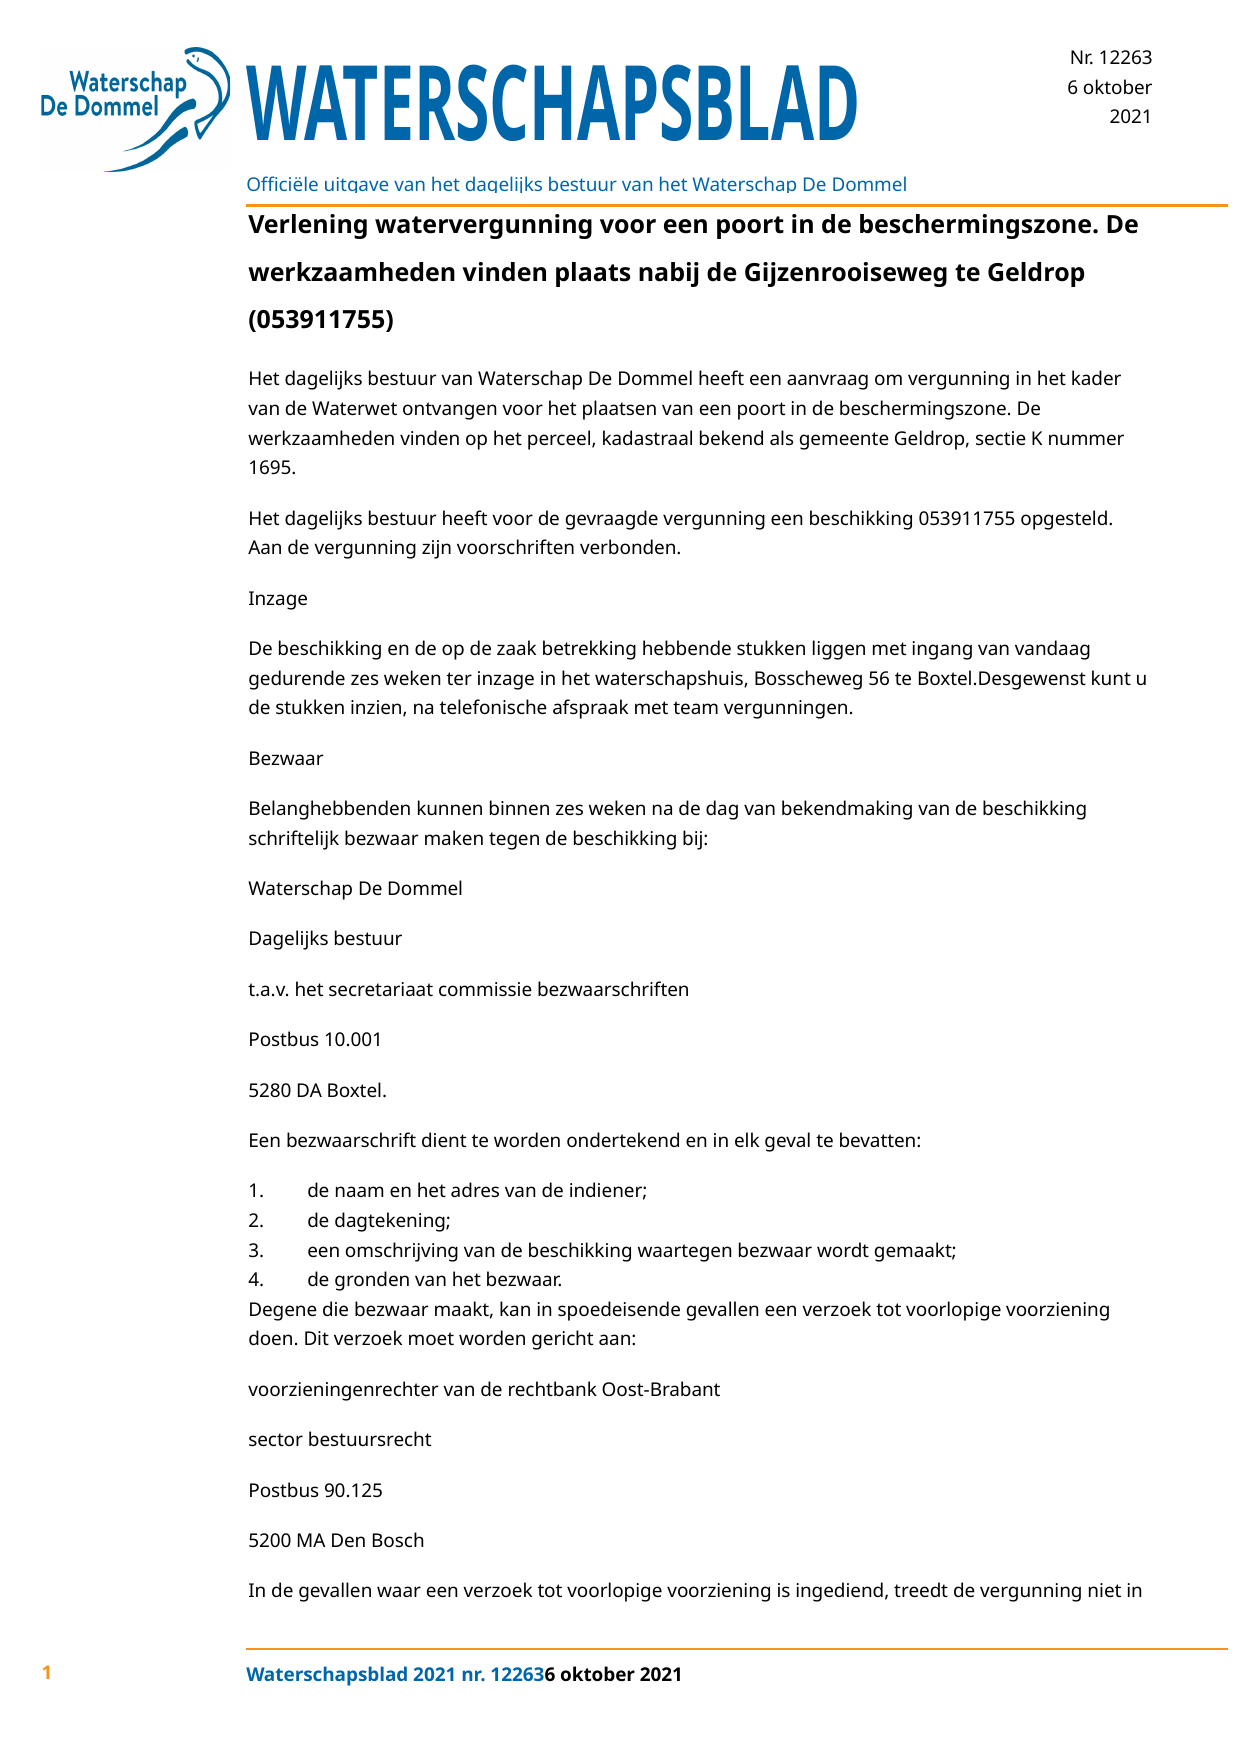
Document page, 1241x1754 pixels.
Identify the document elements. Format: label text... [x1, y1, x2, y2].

list de dagtekening; [248, 1207, 1152, 1233]
picture [41, 47, 231, 172]
text t.a.v. het secretariaat commissie bezwaarschriften [248, 976, 1152, 1002]
picture [198, 118, 210, 131]
list een omschrijving van de beschikking waartegen bezwaar wordt gemaakt; [248, 1237, 1152, 1262]
text sector bestuursrecht [248, 1426, 1152, 1452]
picture [45, 99, 51, 111]
text Een bezwaarschrift dient te worden ondertekend en in elk geval te bevatten: [248, 1127, 1152, 1153]
text Inzage [248, 585, 1152, 610]
text Verlening watervergunning voor een poort in de beschermingszone. De werkzaamheden vinden plaats nabij de Gijzenrooiseweg te Geldrop (053911755) [248, 207, 1152, 336]
text In de gevallen waar een verzoek tot voorlopige voorziening is ingediend, treedt de vergunning niet in [248, 1578, 1152, 1603]
text Het dagelijks bestuur heeft voor de gevraagde vergunning een beschikking 053911755 opgesteld. Aan de vergunning zijn voorschriften verbonden. [248, 505, 1152, 560]
text Waterschap De Dommel [248, 875, 1152, 901]
text Het dagelijks bestuur van Waterschap De Dommel heeft een aanvraag om vergunning in het kader van de Waterwet ontvangen voor het plaatsen van een poort in de beschermingszone. De werkzaamheden vinden op het perceel, kadastraal bekend als gemeente Geldrop, sectie K nummer 1695. [248, 366, 1152, 480]
text Belanghebbenden kunnen binnen zes weken na de dag van bekendmaking van de beschikking schriftelijk bezwaar maken tegen de beschikking bij: [248, 795, 1152, 850]
text Postbus 10.001 [248, 1026, 1152, 1052]
text 5280 DA Boxtel. [248, 1077, 1152, 1102]
text De beschikking en de op de zaak betrekking hebbende stukken liggen met ingang van vandaag gedurende zes weken ter inzage in het waterschapshuis, Bosscheweg 56 te Boxtel.Desgewenst kunt u de stukken inzien, na telefonische afspraak met team vergunningen. [248, 635, 1152, 720]
text Postbus 90.125 [248, 1477, 1152, 1502]
list de gronden van het bezwaar. [248, 1266, 1152, 1292]
text Bezwaar [248, 745, 1152, 770]
list de naam en het adres van de indiener; [248, 1178, 1152, 1203]
picture [204, 47, 231, 76]
text voorzieningenrechter van de rechtbank Oost-Brabant [248, 1376, 1152, 1402]
text 5200 MA Den Bosch [248, 1527, 1152, 1553]
text Dagelijks bestuur [248, 926, 1152, 951]
text Degene die bezwaar maakt, kan in spoedeisende gevallen een verzoek tot voorlopige voorziening doen. Dit verzoek moet worden gericht aan: [248, 1296, 1152, 1351]
